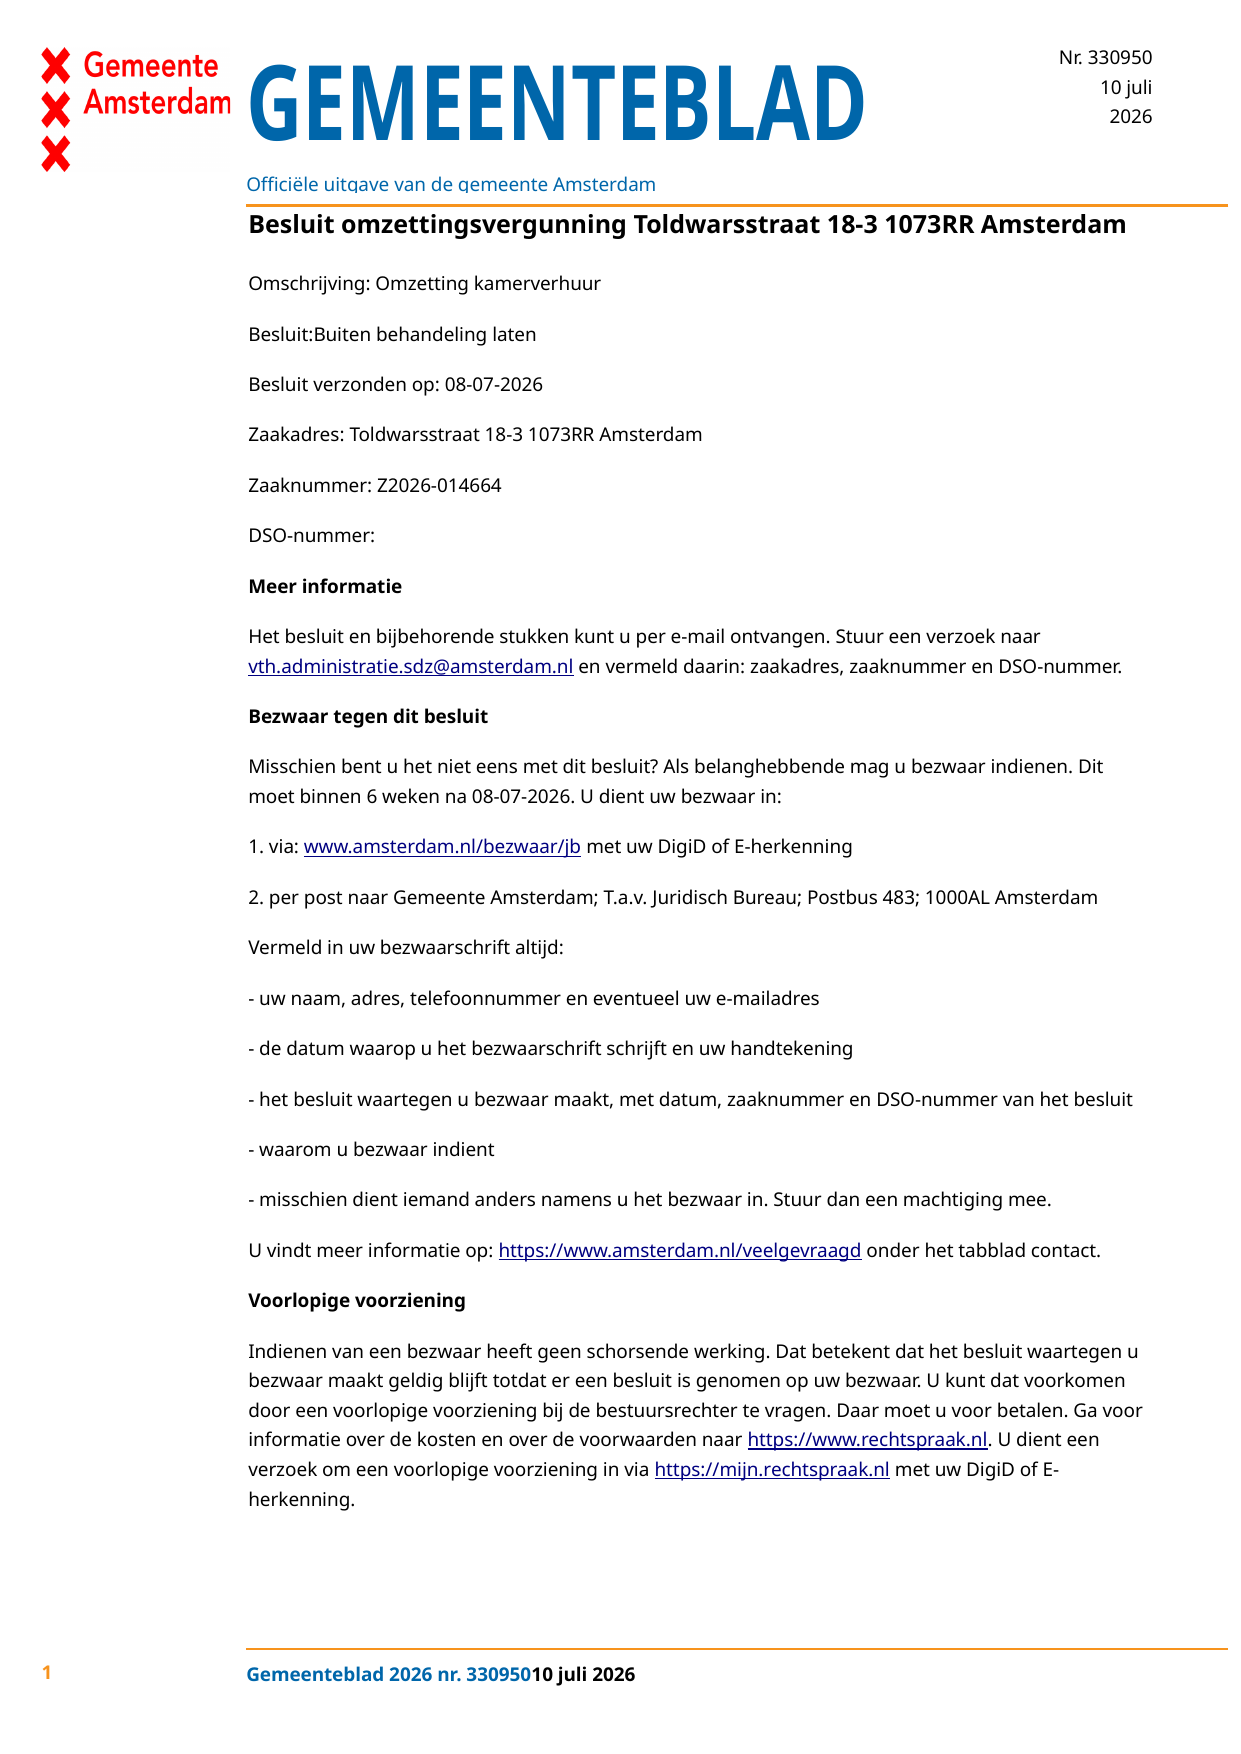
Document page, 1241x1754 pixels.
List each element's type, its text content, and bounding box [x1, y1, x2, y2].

text - uw naam, adres, telefoonnummer en eventueel uw e-mailadres [248, 985, 1152, 1011]
text Besluit:Buiten behandeling laten [248, 321, 1152, 346]
text Meer informatie [248, 573, 1152, 598]
text - de datum waarop u het bezwaarschrift schrijft en uw handtekening [248, 1035, 1152, 1061]
text - misschien dient iemand anders namens u het bezwaar in. Stuur dan een machtiging mee. [248, 1187, 1152, 1212]
text Bezwaar tegen dit besluit [248, 703, 1152, 729]
text 1. via: www.amsterdam.nl/bezwaar/jb met uw DigiD of E-herkenning [248, 834, 1152, 859]
text Het besluit en bijbehorende stukken kunt u per e-mail ontvangen. Stuur een verzoek naar vth.administratie.sdz@amsterdam.nl en vermeld daarin: zaakadres, zaaknummer en DSO-nummer. [248, 623, 1152, 678]
text - het besluit waartegen u bezwaar maakt, met datum, zaaknummer en DSO-nummer van het besluit [248, 1086, 1152, 1111]
text U vindt meer informatie op: https://www.amsterdam.nl/veelgevraagd onder het tabblad contact. [248, 1237, 1152, 1263]
picture [41, 47, 231, 172]
text 2. per post naar Gemeente Amsterdam; T.a.v. Juridisch Bureau; Postbus 483; 1000AL Amsterdam [248, 884, 1152, 910]
text Besluit verzonden op: 08-07-2026 [248, 371, 1152, 397]
text Indienen van een bezwaar heeft geen schorsende werking. Dat betekent dat het besluit waartegen u bezwaar maakt geldig blijft totdat er een besluit is genomen op uw bezwaar. U kunt dat voorkomen door een voorlopige voorziening bij de bestuursrechter te vragen. Daar moet u voor betalen. Ga voor informatie over de kosten en over de voorwaarden naar https://www.rechtspraak.nl. U dient een verzoek om een voorlopige voorziening in via https://mijn.rechtspraak.nl met uw DigiD of E-herkenning. [248, 1338, 1152, 1511]
text DSO-nummer: [248, 522, 1152, 548]
text Zaakadres: Toldwarsstraat 18-3 1073RR Amsterdam [248, 422, 1152, 447]
text Voorlopige voorziening [248, 1287, 1152, 1313]
text Vermeld in uw bezwaarschrift altijd: [248, 934, 1152, 960]
text Zaaknummer: Z2026-014664 [248, 472, 1152, 498]
text - waarom u bezwaar indient [248, 1136, 1152, 1162]
text Omschrijving: Omzetting kamerverhuur [248, 270, 1152, 296]
text Misschien bent u het niet eens met dit besluit? Als belanghebbende mag u bezwaar indienen. Dit moet binnen 6 weken na 08-07-2026. U dient uw bezwaar in: [248, 754, 1152, 809]
text Besluit omzettingsvergunning Toldwarsstraat 18-3 1073RR Amsterdam [248, 207, 1152, 241]
